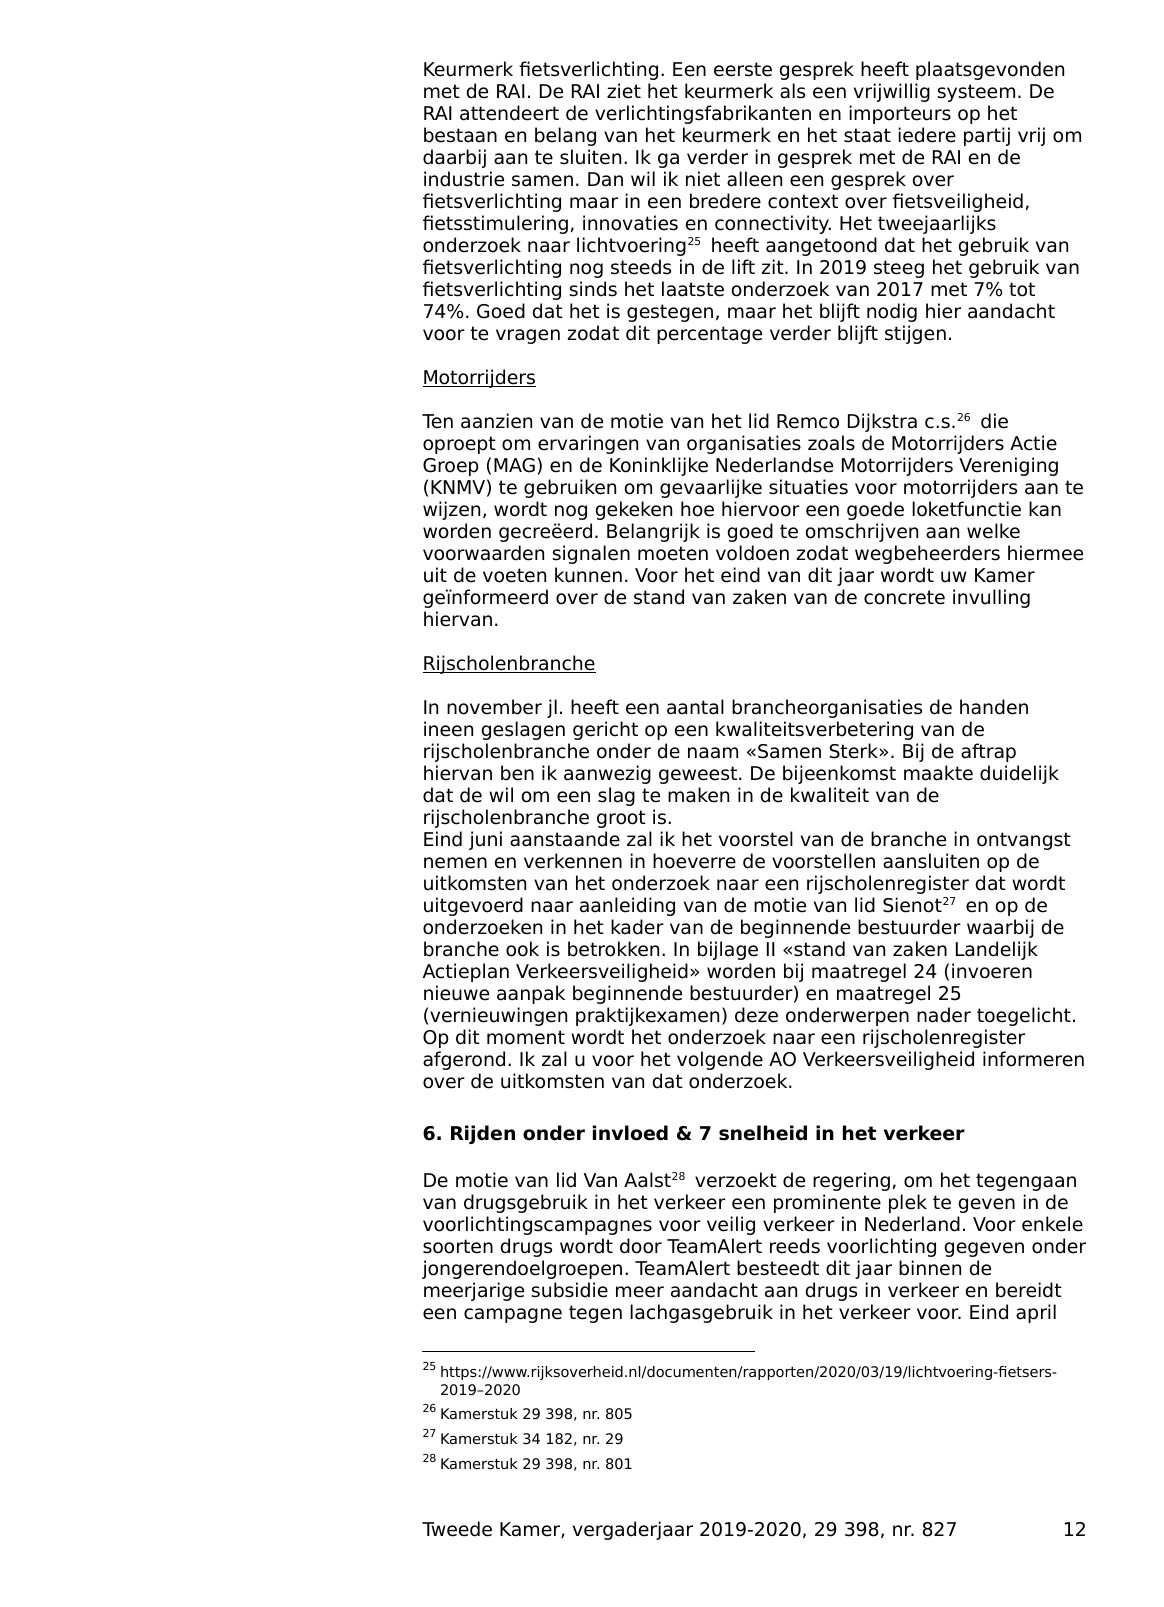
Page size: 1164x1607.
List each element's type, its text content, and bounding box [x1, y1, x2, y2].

subtitle Rijscholenbranche [422, 653, 1087, 675]
text https://www.rijksoverheid.nl/documenten/rapporten/2020/03/19/lichtvoering-fietsers-2019–2020 [422, 1360, 1087, 1399]
text Kamerstuk 34 182, nr. 29 [422, 1427, 1087, 1449]
subtitle Motorrijders [422, 367, 1087, 389]
text De motie van lid Van Aalst verzoekt de regering, om het tegengaan van drugsgebruik in het verkeer een prominente plek te geven in de voorlichtingscampagnes voor veilig verkeer in Nederland. Voor enkele soorten drugs wordt door TeamAlert reeds voorlichting gegeven onder jongerendoelgroepen. TeamAlert besteedt dit jaar binnen de meerjarige subsidie meer aandacht aan drugs in verkeer en bereidt een campagne tegen lachgasgebruik in het verkeer voor. Eind april [422, 1170, 1087, 1324]
text In november jl. heeft een aantal brancheorganisaties de handen ineen geslagen gericht op een kwaliteitsverbetering van de rijscholenbranche onder de naam «Samen Sterk». Bij de aftrap hiervan ben ik aanwezig geweest. De bijeenkomst maakte duidelijk dat de wil om een slag te maken in de kwaliteit van de rijscholenbranche groot is. [422, 697, 1087, 829]
subtitle 6. Rijden onder invloed & 7 snelheid in het verkeer [422, 1123, 1087, 1145]
text Kamerstuk 29 398, nr. 801 [422, 1452, 1087, 1474]
text Kamerstuk 29 398, nr. 805 [422, 1402, 1087, 1424]
text Keurmerk fietsverlichting. Een eerste gesprek heeft plaatsgevonden met de RAI. De RAI ziet het keurmerk als een vrijwillig systeem. De RAI attendeert de verlichtingsfabrikanten en importeurs op het bestaan en belang van het keurmerk en het staat iedere partij vrij om daarbij aan te sluiten. Ik ga verder in gesprek met de RAI en de industrie samen. Dan wil ik niet alleen een gesprek over fietsverlichting maar in een bredere context over fietsveiligheid, fietsstimulering, innovaties en connectivity. Het tweejaarlijks onderzoek naar lichtvoering heeft aangetoond dat het gebruik van fietsverlichting nog steeds in de lift zit. In 2019 steeg het gebruik van fietsverlichting sinds het laatste onderzoek van 2017 met 7% tot 74%. Goed dat het is gestegen, maar het blijft nodig hier aandacht voor te vragen zodat dit percentage verder blijft stijgen. [422, 59, 1087, 345]
text Ten aanzien van de motie van het lid Remco Dijkstra c.s. die oproept om ervaringen van organisaties zoals de Motorrijders Actie Groep (MAG) en de Koninklijke Nederlandse Motorrijders Vereniging (KNMV) te gebruiken om gevaarlijke situaties voor motorrijders aan te wijzen, wordt nog gekeken hoe hiervoor een goede loketfunctie kan worden gecreëerd. Belangrijk is goed te omschrijven aan welke voorwaarden signalen moeten voldoen zodat wegbeheerders hiermee uit de voeten kunnen. Voor het eind van dit jaar wordt uw Kamer geïnformeerd over de stand van zaken van de concrete invulling hiervan. [422, 411, 1087, 631]
text Eind juni aanstaande zal ik het voorstel van de branche in ontvangst nemen en verkennen in hoeverre de voorstellen aansluiten op de uitkomsten van het onderzoek naar een rijscholenregister dat wordt uitgevoerd naar aanleiding van de motie van lid Sienot en op de onderzoeken in het kader van de beginnende bestuurder waarbij de branche ook is betrokken. In bijlage II «stand van zaken Landelijk Actieplan Verkeersveiligheid» worden bij maatregel 24 (invoeren nieuwe aanpak beginnende bestuurder) en maatregel 25 (vernieuwingen praktijkexamen) deze onderwerpen nader toegelicht. Op dit moment wordt het onderzoek naar een rijscholenregister afgerond. Ik zal u voor het volgende AO Verkeersveiligheid informeren over de uitkomsten van dat onderzoek. [422, 829, 1087, 1093]
